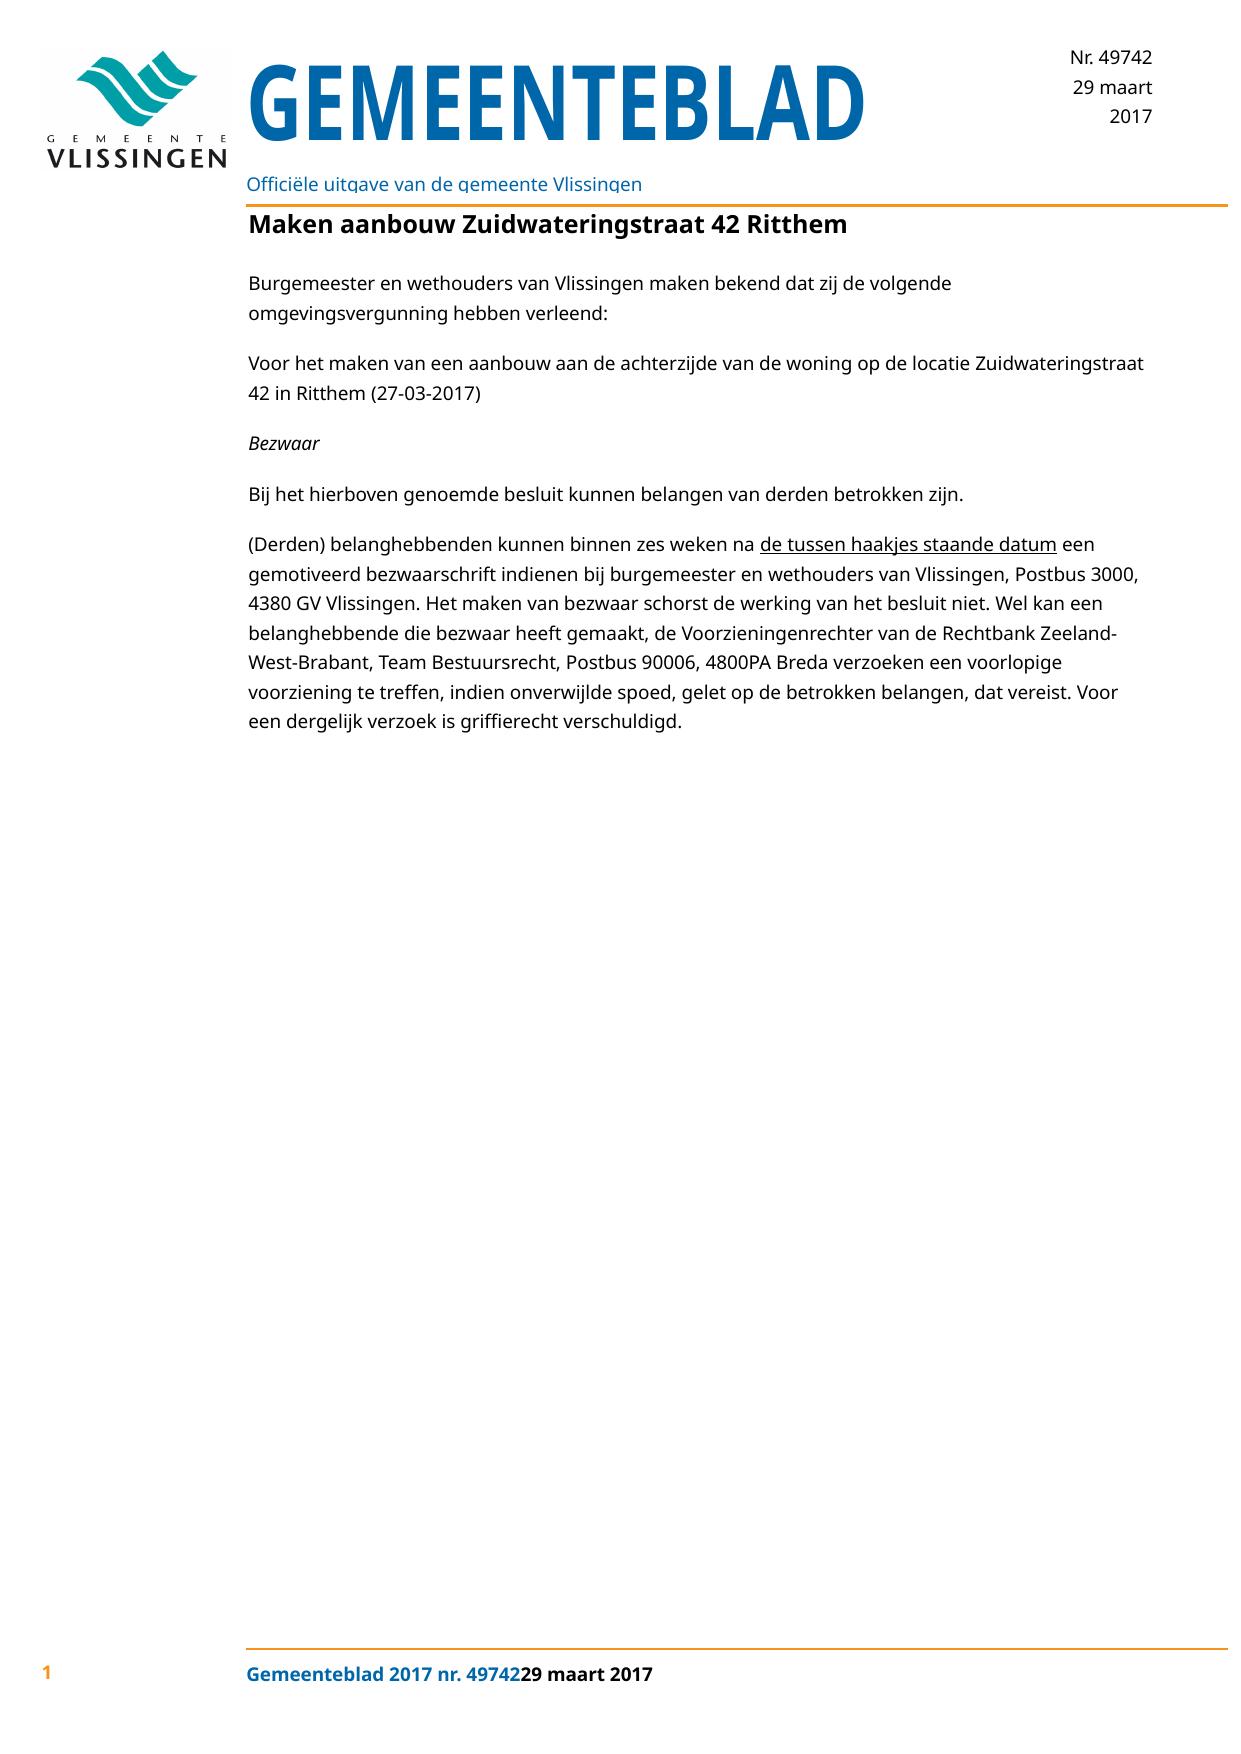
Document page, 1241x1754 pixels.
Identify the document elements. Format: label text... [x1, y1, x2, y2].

picture [41, 47, 231, 172]
text Maken aanbouw Zuidwateringstraat 42 Ritthem [248, 207, 1152, 241]
text (Derden) belanghebbenden kunnen binnen zes weken na de tussen haakjes staande datum een gemotiveerd bezwaarschrift indienen bij burgemeester en wethouders van Vlissingen, Postbus 3000, 4380 GV Vlissingen. Het maken van bezwaar schorst de werking van het besluit niet. Wel kan een belanghebbende die bezwaar heeft gemaakt, de Voorzieningenrechter van de Rechtbank Zeeland-West-Brabant, Team Bestuursrecht, Postbus 90006, 4800PA Breda verzoeken een voorlopige voorziening te treffen, indien onverwijlde spoed, gelet op de betrokken belangen, dat vereist. Voor een dergelijk verzoek is griffierecht verschuldigd. [248, 531, 1152, 734]
text Burgemeester en wethouders van Vlissingen maken bekend dat zij de volgende omgevingsvergunning hebben verleend: [248, 270, 1152, 326]
text Voor het maken van een aanbouw aan de achterzijde van de woning op de locatie Zuidwateringstraat 42 in Ritthem (27-03-2017) [248, 350, 1152, 406]
text Bezwaar [248, 430, 1152, 456]
text Bij het hierboven genoemde besluit kunnen belangen van derden betrokken zijn. [248, 481, 1152, 506]
